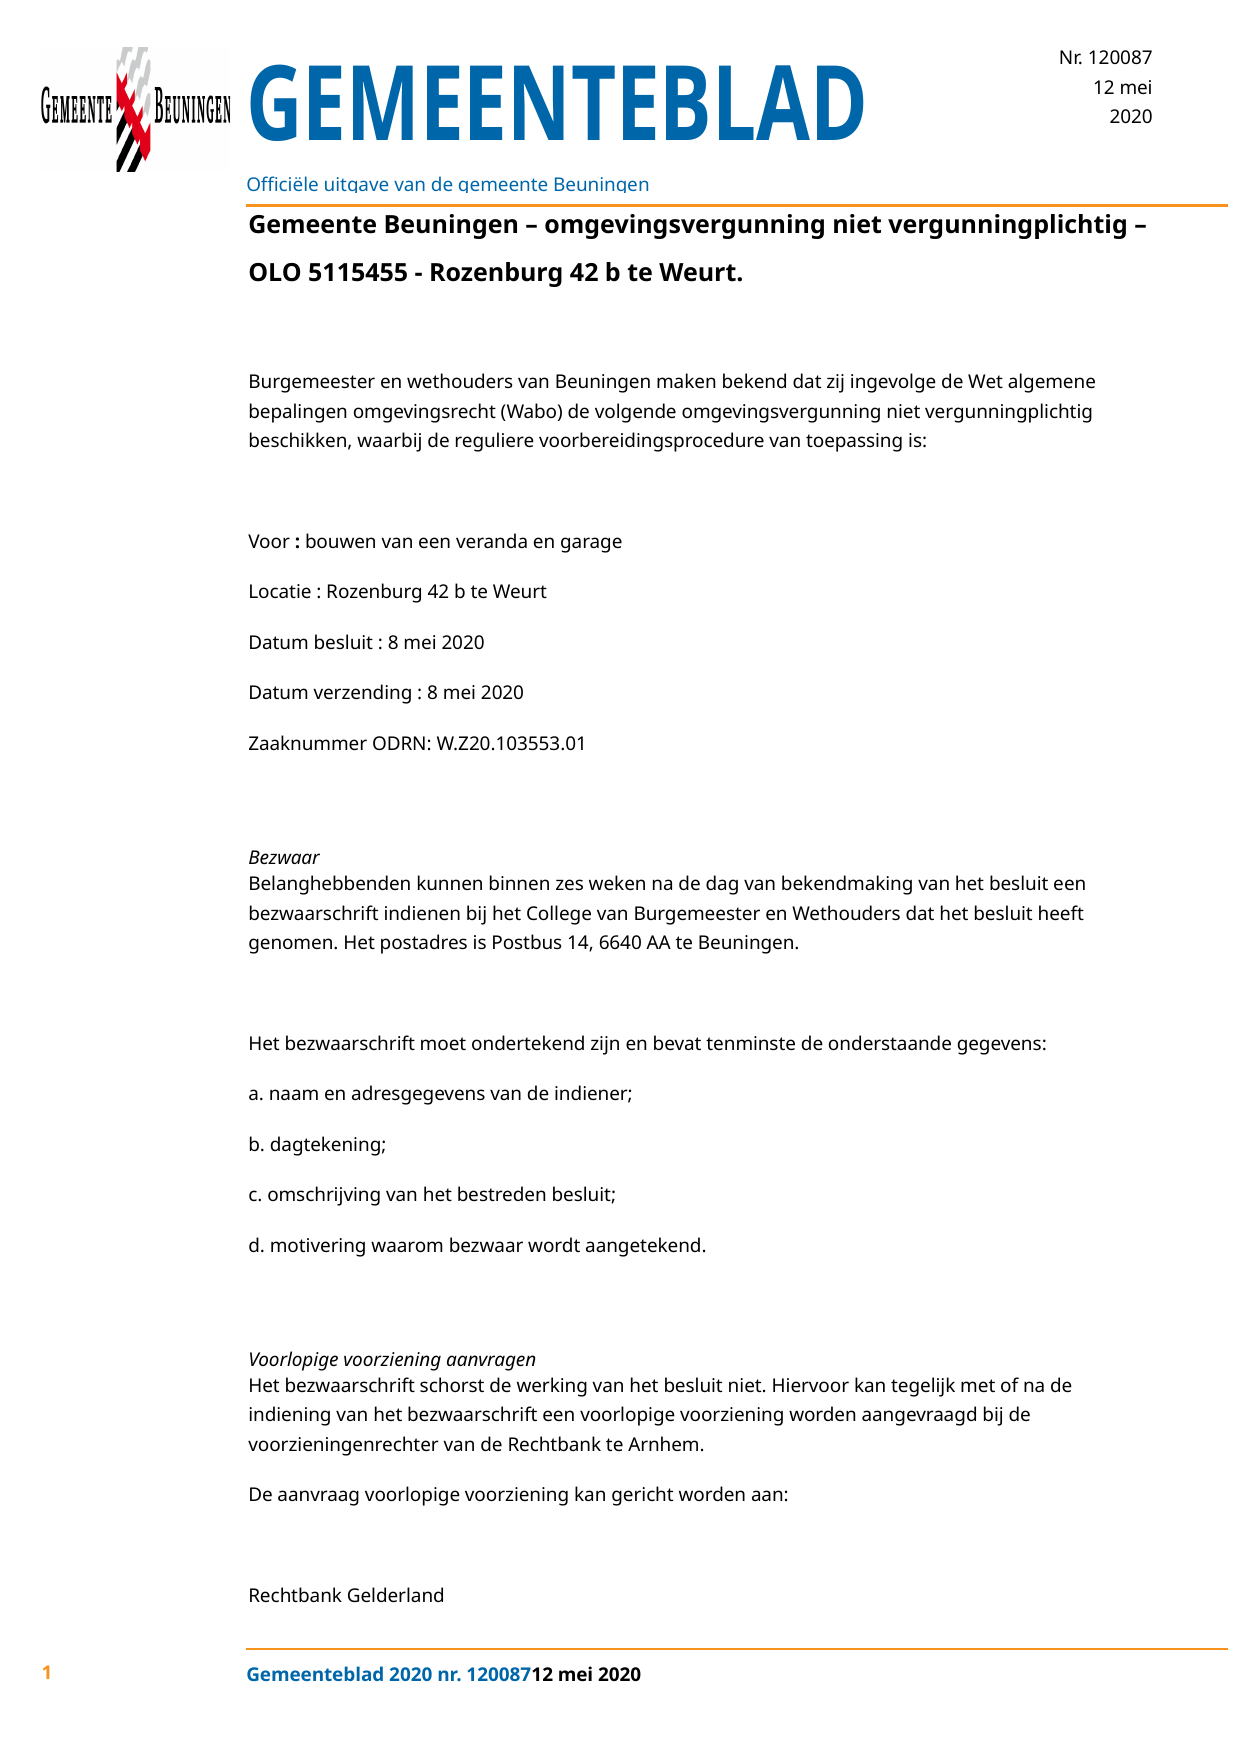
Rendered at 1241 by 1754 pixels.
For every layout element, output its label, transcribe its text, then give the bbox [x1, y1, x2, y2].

text Belanghebbenden kunnen binnen zes weken na de dag van bekendmaking van het besluit een bezwaarschrift indienen bij het College van Burgemeester en Wethouders dat het besluit heeft genomen. Het postadres is Postbus 14, 6640 AA te Beuningen. [248, 870, 1152, 955]
text De aanvraag voorlopige voorziening kan gericht worden aan: [248, 1481, 1152, 1507]
text Het bezwaarschrift moet ondertekend zijn en bevat tenminste de onderstaande gegevens: [248, 1030, 1152, 1056]
text Zaaknummer ODRN: W.Z20.103553.01 [248, 730, 1152, 756]
text Voorlopige voorziening aanvragen [248, 1346, 1152, 1372]
text b. dagtekening; [248, 1131, 1152, 1157]
text Voor : bouwen van een veranda en garage [248, 528, 1152, 554]
text Het bezwaarschrift schorst de werking van het besluit niet. Hiervoor kan tegelijk met of na de indiening van het bezwaarschrift een voorlopige voorziening worden aangevraagd bij de voorzieningenrechter van de Rechtbank te Arnhem. [248, 1372, 1152, 1457]
text Burgemeester en wethouders van Beuningen maken bekend dat zij ingevolge de Wet algemene bepalingen omgevingsrecht (Wabo) de volgende omgevingsvergunning niet vergunningplichtig beschikken, waarbij de reguliere voorbereidingsprocedure van toepassing is: [248, 368, 1152, 453]
text a. naam en adresgegevens van de indiener; [248, 1081, 1152, 1106]
text Locatie : Rozenburg 42 b te Weurt [248, 579, 1152, 604]
picture [41, 47, 231, 172]
text c. omschrijving van het bestreden besluit; [248, 1181, 1152, 1207]
text Gemeente Beuningen – omgevingsvergunning niet vergunningplichtig – OLO 5115455 - Rozenburg 42 b te Weurt. [248, 207, 1152, 288]
text Datum besluit : 8 mei 2020 [248, 629, 1152, 655]
text Bezwaar [248, 844, 1152, 870]
text d. motivering waarom bezwaar wordt aangetekend. [248, 1232, 1152, 1257]
text Datum verzending : 8 mei 2020 [248, 679, 1152, 705]
text Rechtbank Gelderland [248, 1582, 1152, 1608]
